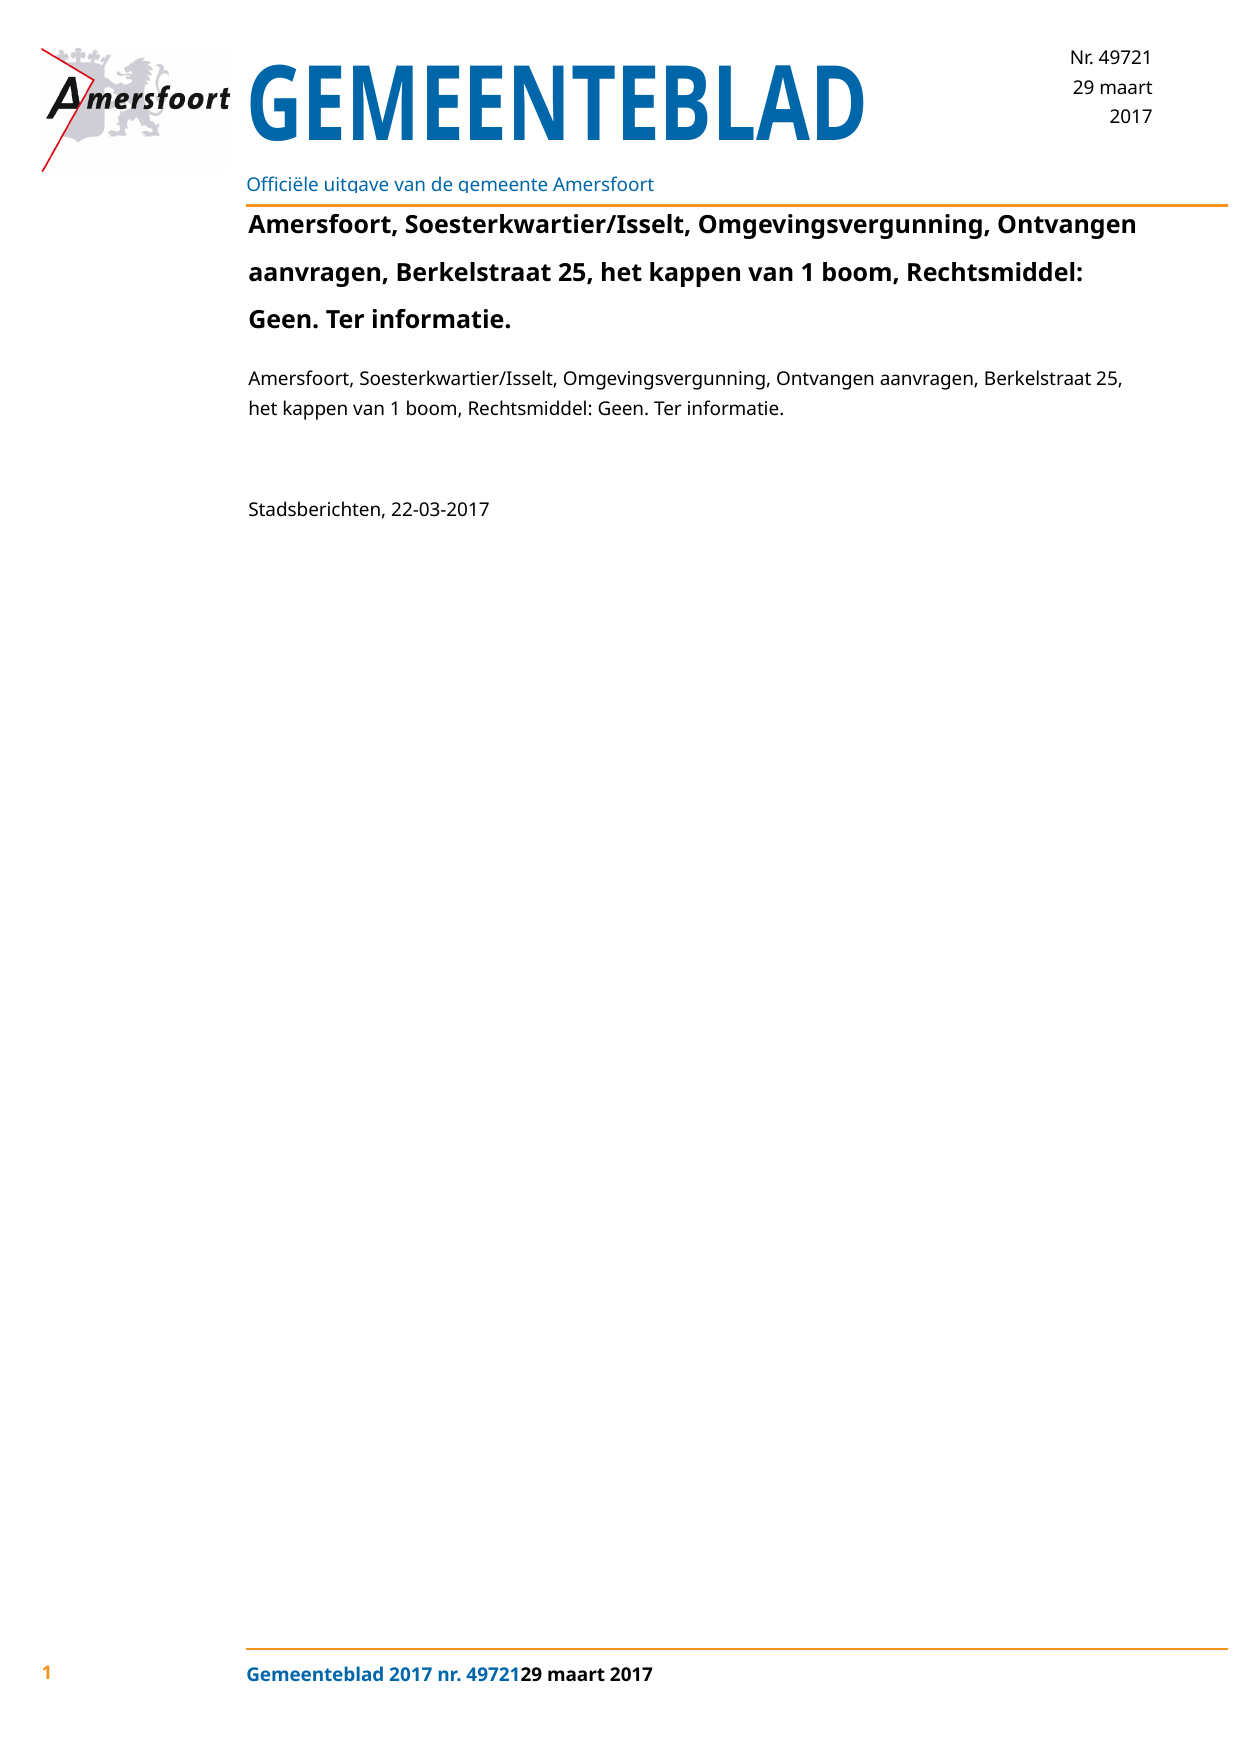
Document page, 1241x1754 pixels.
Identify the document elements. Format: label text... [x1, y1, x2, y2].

text Amersfoort, Soesterkwartier/Isselt, Omgevingsvergunning, Ontvangen aanvragen, Berkelstraat 25, het kappen van 1 boom, Rechtsmiddel: Geen. Ter informatie. [248, 366, 1152, 421]
picture [41, 47, 231, 172]
text Stadsberichten, 22-03-2017 [248, 496, 1152, 522]
text Amersfoort, Soesterkwartier/Isselt, Omgevingsvergunning, Ontvangen aanvragen, Berkelstraat 25, het kappen van 1 boom, Rechtsmiddel: Geen. Ter informatie. [248, 207, 1152, 336]
